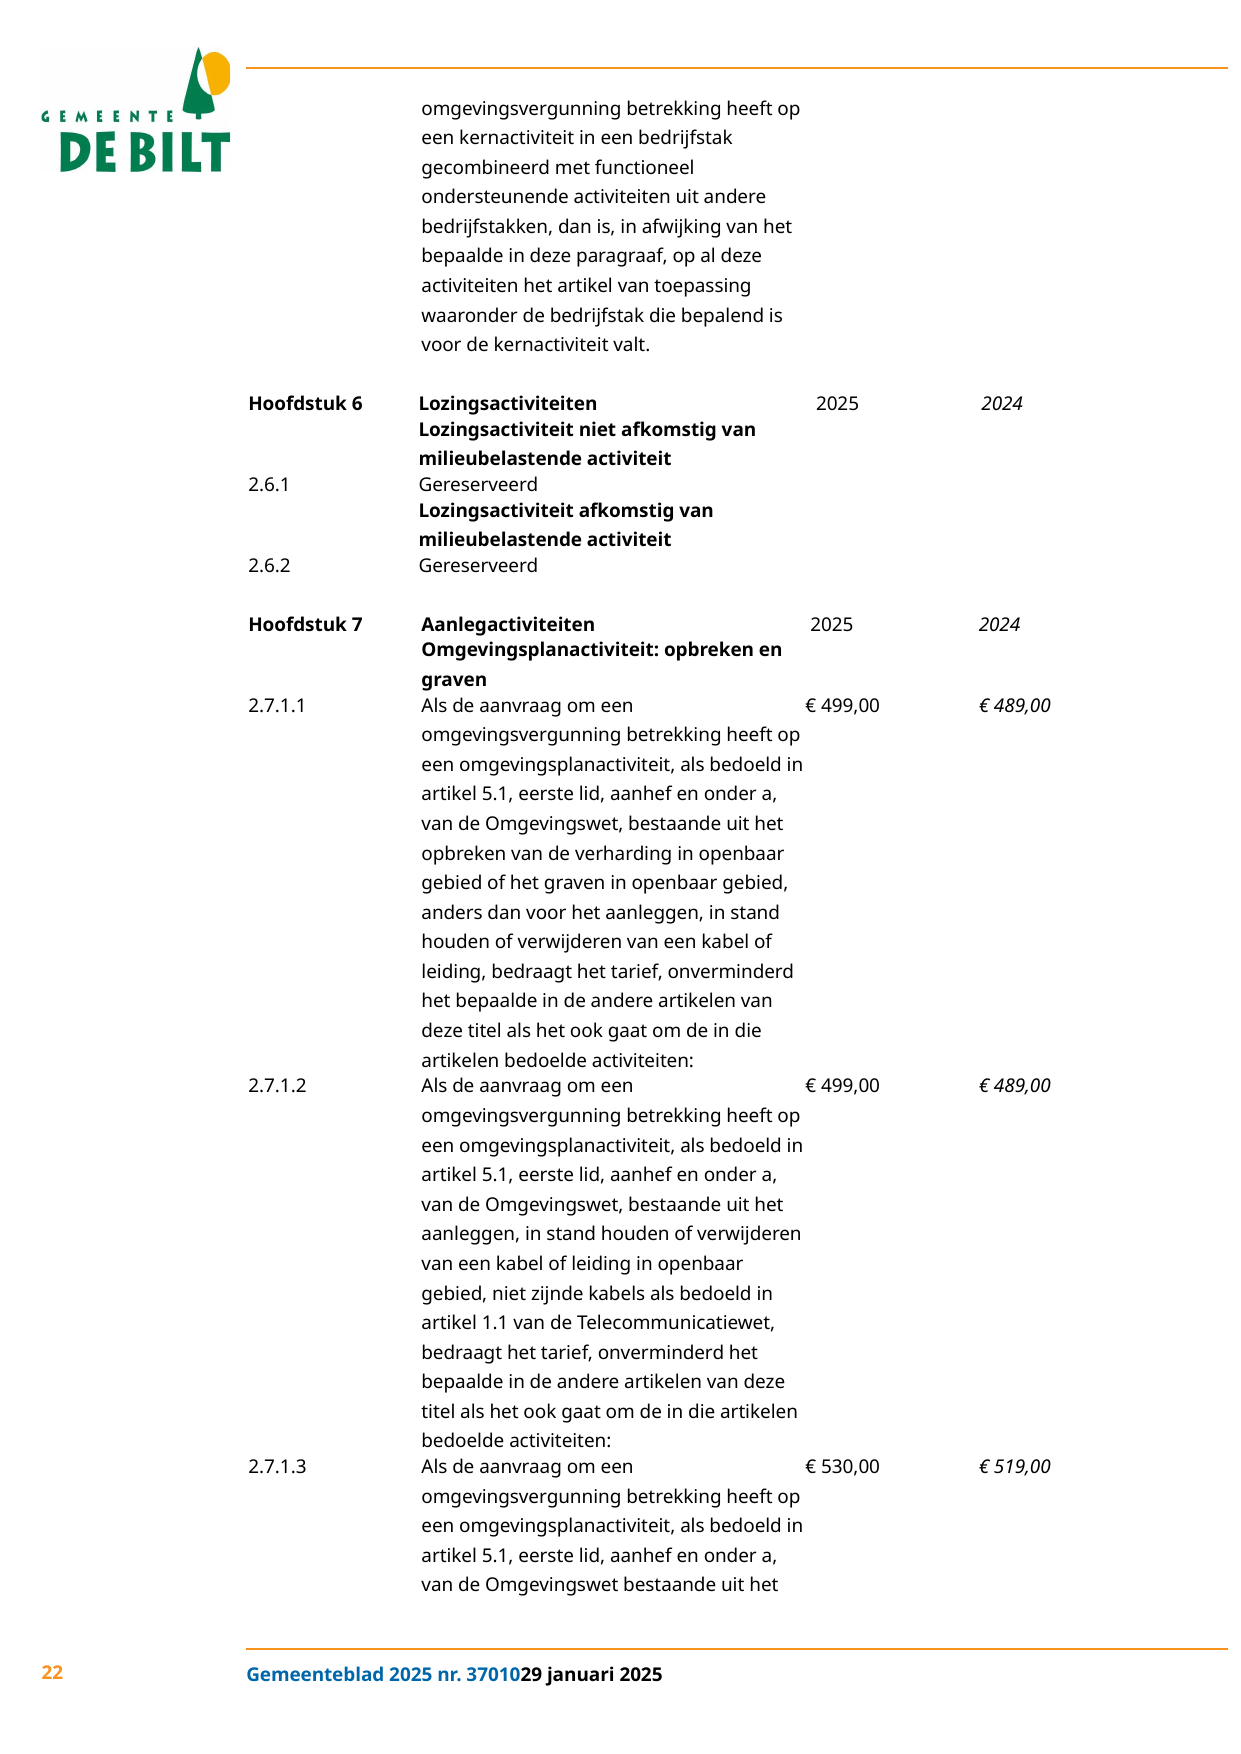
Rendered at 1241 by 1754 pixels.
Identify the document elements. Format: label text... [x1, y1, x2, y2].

table_header 2025 [805, 611, 978, 637]
table_cell [248, 637, 421, 692]
table_cell Lozingsactiviteit niet afkomstig van milieubelastende activiteit [418, 416, 811, 471]
table_cell [248, 416, 418, 471]
table_header 2025 [811, 390, 981, 416]
table_cell Omgevingsplanactiviteit: opbreken en graven [421, 637, 805, 692]
table_cell [811, 471, 981, 497]
table_header Hoofdstuk 7 [248, 611, 421, 637]
table_cell Als de aanvraag om een omgevingsvergunning betrekking heeft op een omgevingsplanactiviteit, als bedoeld in artikel 5.1, eerste lid, aanhef en onder a, van de Omgevingswet, bestaande uit het opbreken van de verharding in openbaar gebied of het graven in openbaar gebied, anders dan voor het aanleggen, in stand houden of verwijderen van een kabel of leiding, bedraagt het tarief, onverminderd het bepaalde in de andere artikelen van deze titel als het ook gaat om de in die artikelen bedoelde activiteiten: [421, 692, 805, 1073]
table_cell Als de aanvraag om een omgevingsvergunning betrekking heeft op een omgevingsplanactiviteit, als bedoeld in artikel 5.1, eerste lid, aanhef en onder a, van de Omgevingswet, bestaande uit het aanleggen, in stand houden of verwijderen van een kabel of leiding in openbaar gebied, niet zijnde kabels als bedoeld in artikel 1.1 van de Telecommunicatiewet, bedraagt het tarief, onverminderd het bepaalde in de andere artikelen van deze titel als het ook gaat om de in die artikelen bedoelde activiteiten: [421, 1073, 805, 1453]
table_header Aanlegactiviteiten [421, 611, 805, 637]
table_cell 2.6.1 [248, 471, 418, 497]
table_cell [811, 552, 981, 578]
table_cell [981, 552, 1152, 578]
table_cell omgevingsvergunning betrekking heeft op een kernactiviteit in een bedrijfstak gecombineerd met functioneel ondersteunende activiteiten uit andere bedrijfstakken, dan is, in afwijking van het bepaalde in deze paragraaf, op al deze activiteiten het artikel van toepassing waaronder de bedrijfstak die bepalend is voor de kernactiviteit valt. [421, 95, 805, 357]
picture [41, 47, 231, 172]
table_cell [811, 416, 981, 471]
table_cell Als de aanvraag om een omgevingsvergunning betrekking heeft op een omgevingsplanactiviteit, als bedoeld in artikel 5.1, eerste lid, aanhef en onder a, van de Omgevingswet bestaande uit het [421, 1453, 805, 1597]
table_cell 2.7.1.1 [248, 692, 421, 1073]
table_cell € 499,00 [805, 1073, 978, 1453]
table_cell Gereserveerd [418, 471, 811, 497]
table_cell [981, 497, 1152, 552]
table_header Hoofdstuk 6 [248, 390, 418, 416]
table_header Lozingsactiviteiten [418, 390, 811, 416]
table_header 2024 [979, 611, 1152, 637]
table_cell [981, 416, 1152, 471]
table_cell € 519,00 [979, 1453, 1152, 1597]
table_cell Lozingsactiviteit afkomstig van milieubelastende activiteit [418, 497, 811, 552]
table_cell [979, 95, 1152, 357]
table_cell [981, 471, 1152, 497]
table_cell [248, 95, 421, 357]
table_cell € 489,00 [979, 1073, 1152, 1453]
table_cell [811, 497, 981, 552]
table_cell 2.7.1.2 [248, 1073, 421, 1453]
table_cell € 489,00 [979, 692, 1152, 1073]
table_cell [805, 637, 978, 692]
table_cell Gereserveerd [418, 552, 811, 578]
table_cell 2.7.1.3 [248, 1453, 421, 1597]
table_cell € 530,00 [805, 1453, 978, 1597]
table_cell [248, 497, 418, 552]
table_header 2024 [981, 390, 1152, 416]
table_cell [805, 95, 978, 357]
table_cell € 499,00 [805, 692, 978, 1073]
table_cell [979, 637, 1152, 692]
table_cell 2.6.2 [248, 552, 418, 578]
